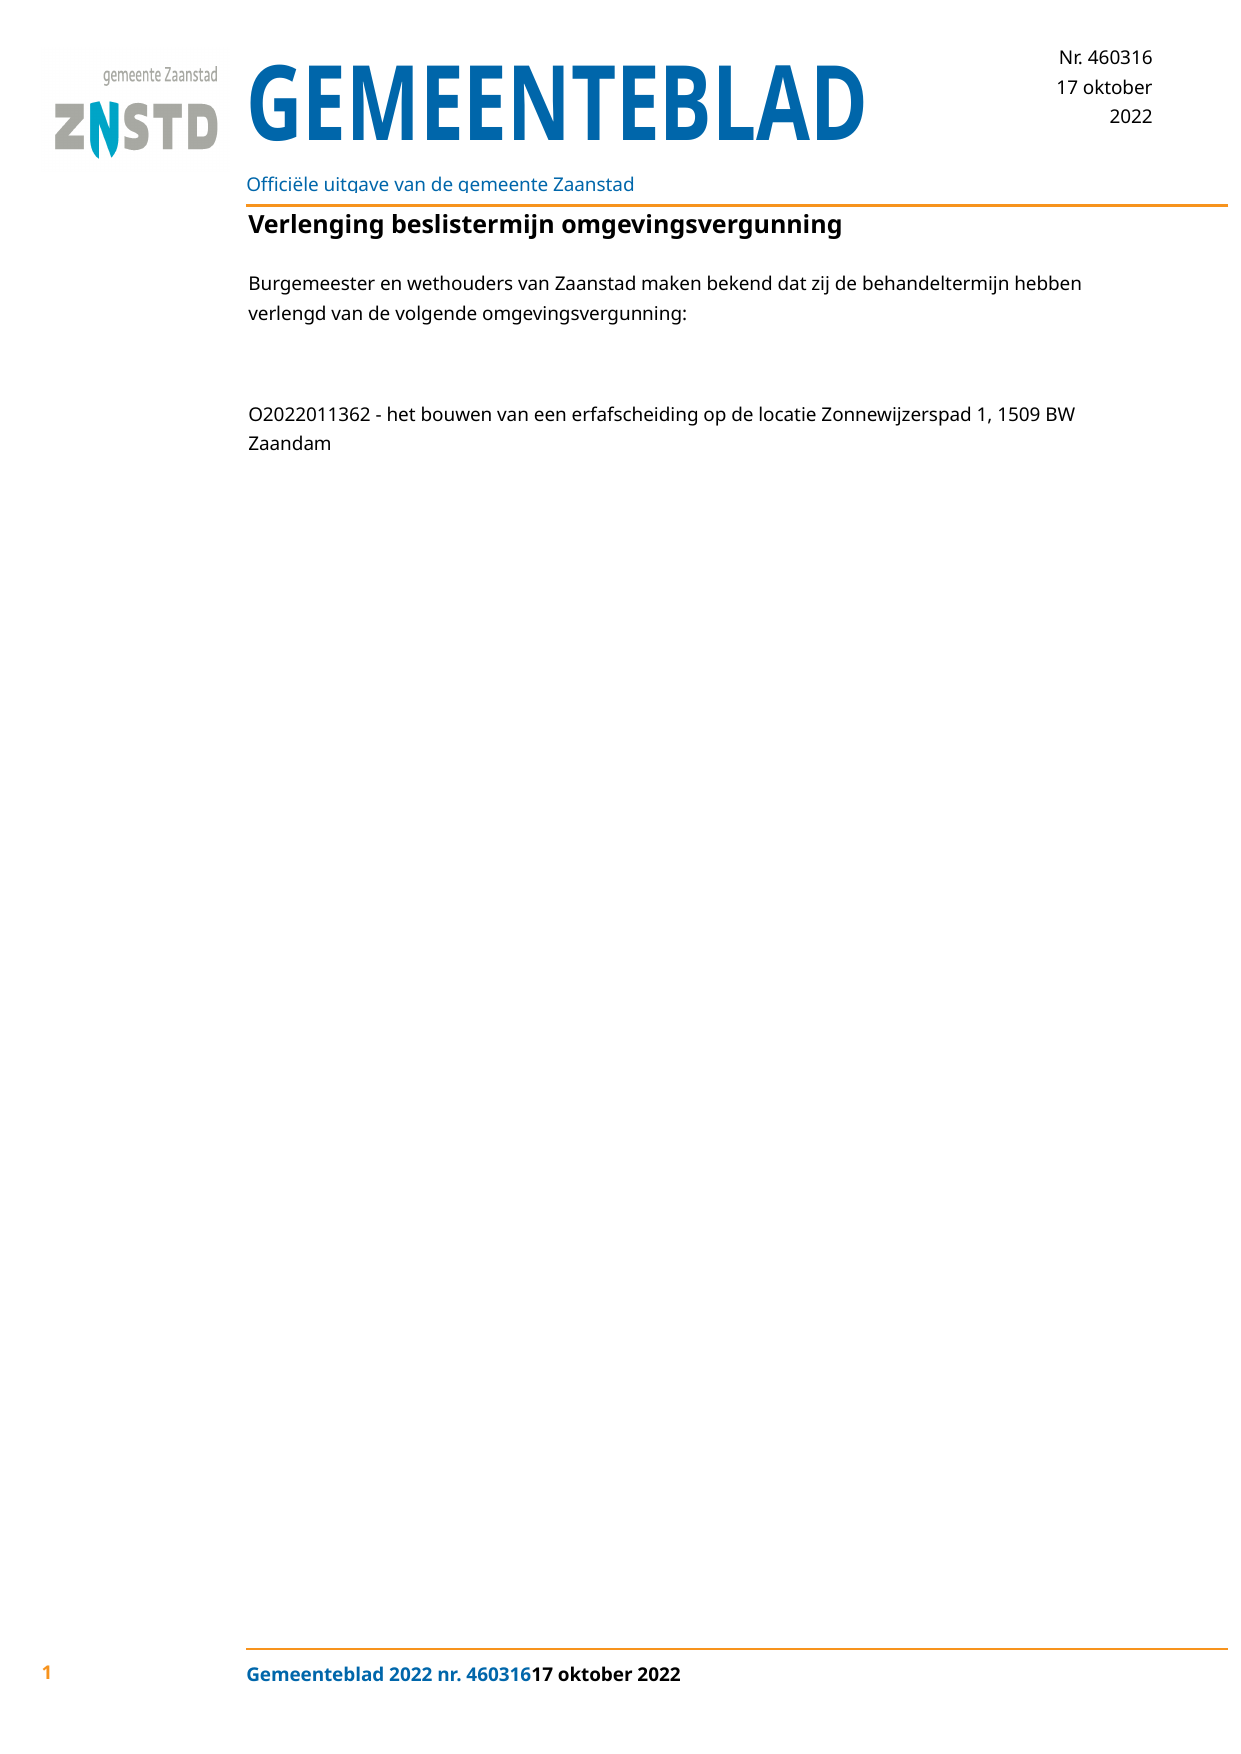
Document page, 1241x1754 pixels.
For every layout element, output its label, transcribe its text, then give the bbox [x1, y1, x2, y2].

text Verlenging beslistermijn omgevingsvergunning [248, 207, 1152, 241]
picture [41, 47, 231, 172]
text Burgemeester en wethouders van Zaanstad maken bekend dat zij de behandeltermijn hebben verlengd van de volgende omgevingsvergunning: [248, 270, 1152, 326]
text O2022011362 - het bouwen van een erfafscheiding op de locatie Zonnewijzerspad 1, 1509 BW Zaandam [248, 401, 1152, 456]
